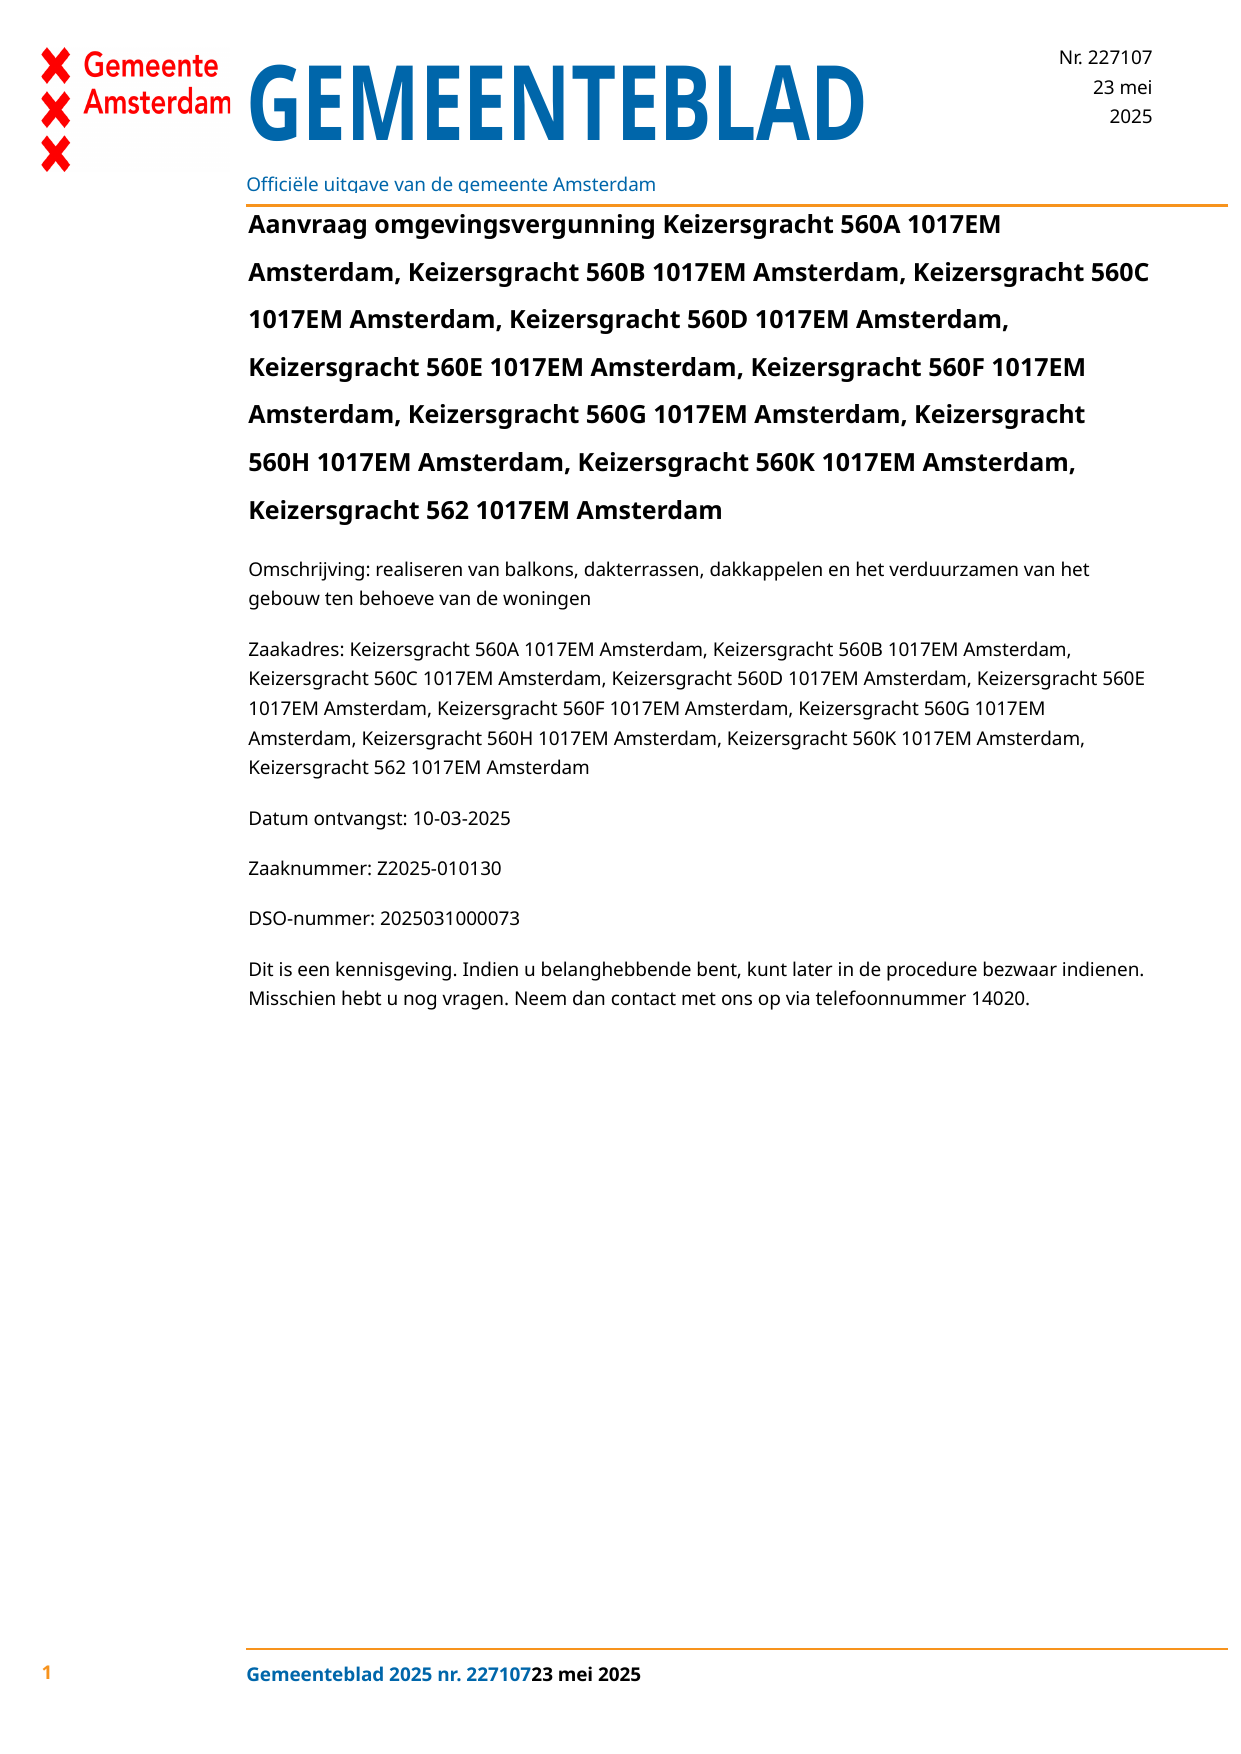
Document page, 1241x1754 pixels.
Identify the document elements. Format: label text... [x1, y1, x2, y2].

text DSO-nummer: 2025031000073 [248, 906, 1152, 931]
text Dit is een kennisgeving. Indien u belanghebbende bent, kunt later in de procedure bezwaar indienen. Misschien hebt u nog vragen. Neem dan contact met ons op via telefoonnummer 14020. [248, 956, 1152, 1011]
text Zaaknummer: Z2025-010130 [248, 855, 1152, 881]
text Datum ontvangst: 10-03-2025 [248, 805, 1152, 830]
picture [41, 47, 231, 172]
text Zaakadres: Keizersgracht 560A 1017EM Amsterdam, Keizersgracht 560B 1017EM Amsterdam, Keizersgracht 560C 1017EM Amsterdam, Keizersgracht 560D 1017EM Amsterdam, Keizersgracht 560E 1017EM Amsterdam, Keizersgracht 560F 1017EM Amsterdam, Keizersgracht 560G 1017EM Amsterdam, Keizersgracht 560H 1017EM Amsterdam, Keizersgracht 560K 1017EM Amsterdam, Keizersgracht 562 1017EM Amsterdam [248, 636, 1152, 780]
text Omschrijving: realiseren van balkons, dakterrassen, dakkappelen en het verduurzamen van het gebouw ten behoeve van de woningen [248, 556, 1152, 611]
text Aanvraag omgevingsvergunning Keizersgracht 560A 1017EM Amsterdam, Keizersgracht 560B 1017EM Amsterdam, Keizersgracht 560C 1017EM Amsterdam, Keizersgracht 560D 1017EM Amsterdam, Keizersgracht 560E 1017EM Amsterdam, Keizersgracht 560F 1017EM Amsterdam, Keizersgracht 560G 1017EM Amsterdam, Keizersgracht 560H 1017EM Amsterdam, Keizersgracht 560K 1017EM Amsterdam, Keizersgracht 562 1017EM Amsterdam [248, 207, 1152, 526]
